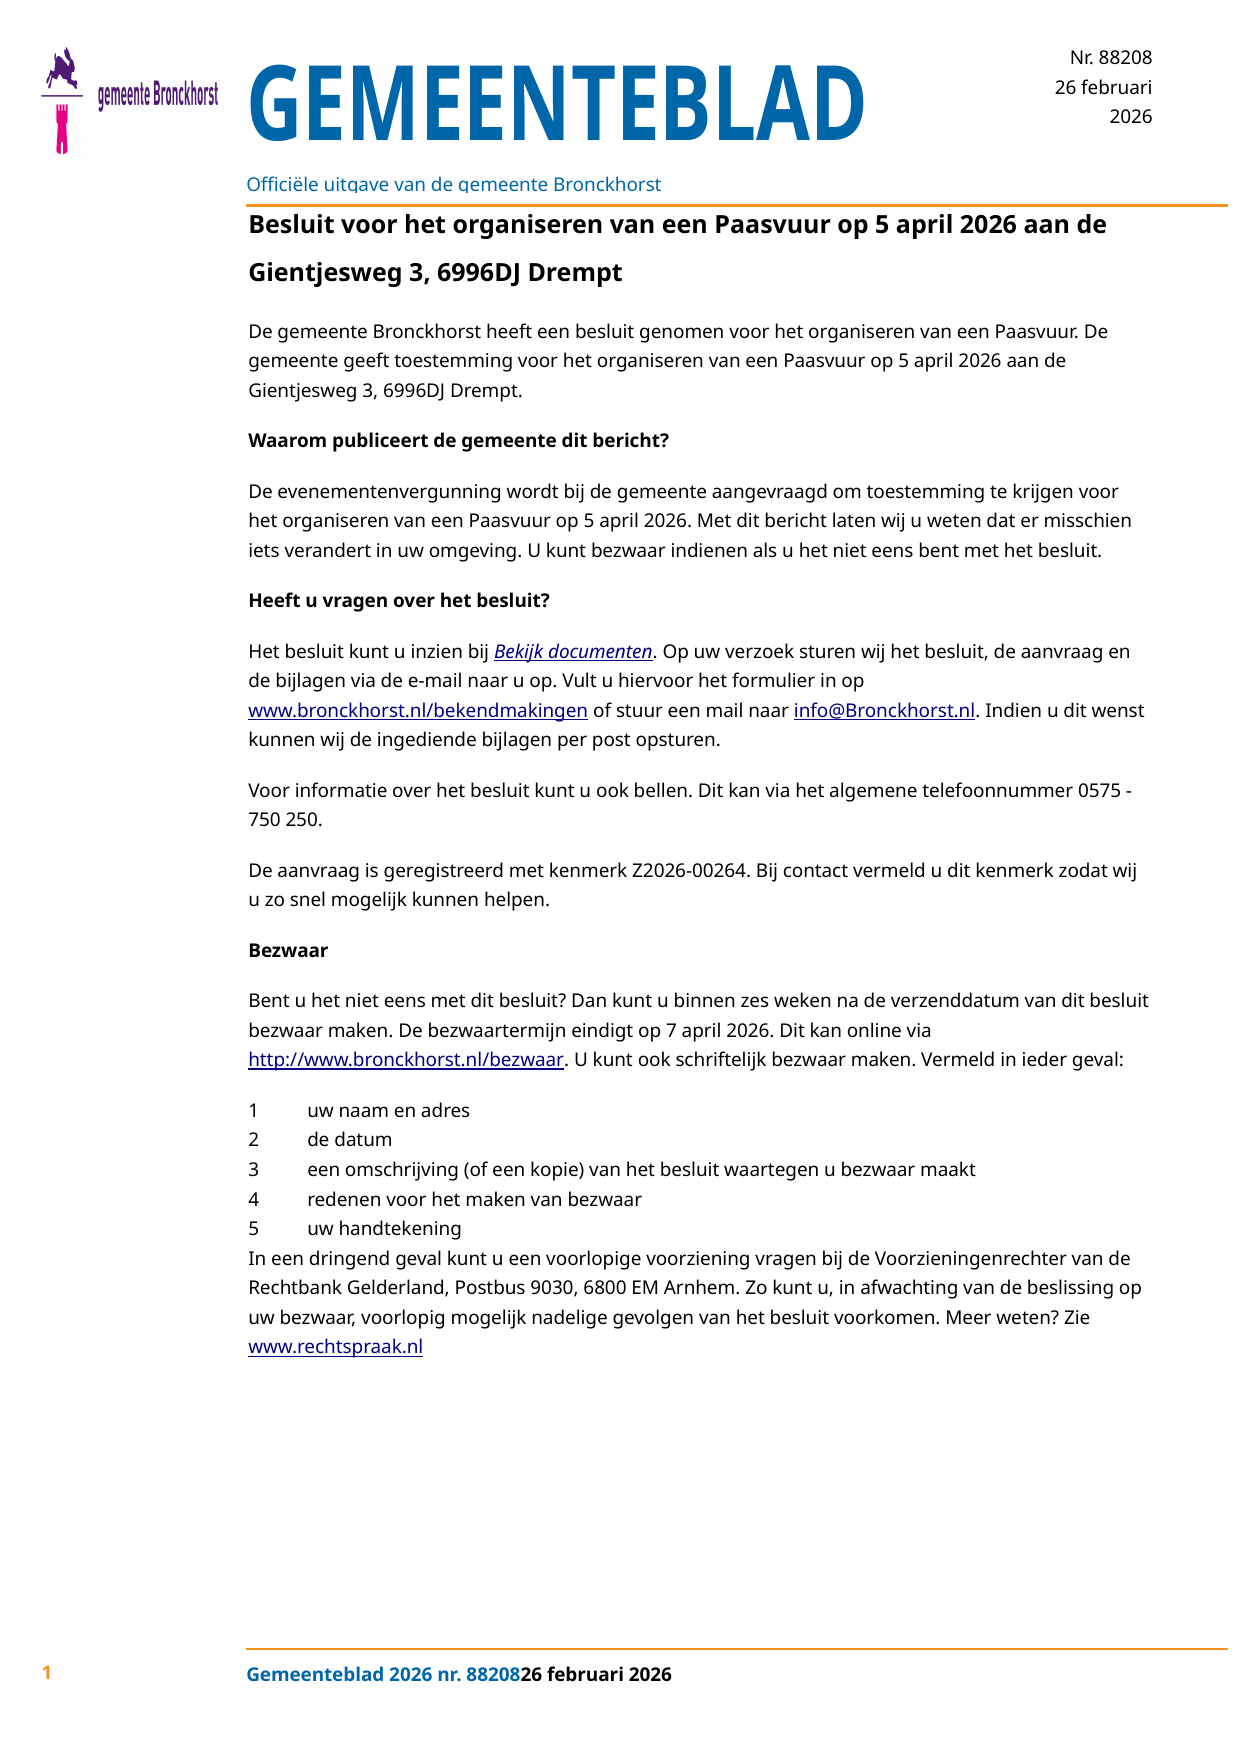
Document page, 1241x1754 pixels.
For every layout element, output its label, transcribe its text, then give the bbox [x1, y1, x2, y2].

list redenen voor het maken van bezwaar [248, 1186, 1152, 1212]
text Bent u het niet eens met dit besluit? Dan kunt u binnen zes weken na de verzenddatum van dit besluit bezwaar maken. De bezwaartermijn eindigt op 7 april 2026. Dit kan online via http://www.bronckhorst.nl/bezwaar. U kunt ook schriftelijk bezwaar maken. Vermeld in ieder geval: [248, 987, 1152, 1072]
picture [41, 47, 231, 172]
text Bezwaar [248, 937, 1152, 963]
list uw handtekening [248, 1215, 1152, 1241]
text In een dringend geval kunt u een voorlopige voorziening vragen bij de Voorzieningenrechter van de Rechtbank Gelderland, Postbus 9030, 6800 EM Arnhem. Zo kunt u, in afwachting van de beslissing op uw bezwaar, voorlopig mogelijk nadelige gevolgen van het besluit voorkomen. Meer weten? Zie www.rechtspraak.nl [248, 1245, 1152, 1359]
list uw naam en adres [248, 1097, 1152, 1123]
list een omschrijving (of een kopie) van het besluit waartegen u bezwaar maakt [248, 1156, 1152, 1182]
text Waarom publiceert de gemeente dit bericht? [248, 427, 1152, 453]
text Besluit voor het organiseren van een Paasvuur op 5 april 2026 aan de Gientjesweg 3, 6996DJ Drempt [248, 207, 1152, 288]
text De evenementenvergunning wordt bij de gemeente aangevraagd om toestemming te krijgen voor het organiseren van een Paasvuur op 5 april 2026. Met dit bericht laten wij u weten dat er misschien iets verandert in uw omgeving. U kunt bezwaar indienen als u het niet eens bent met het besluit. [248, 478, 1152, 563]
text De aanvraag is geregistreerd met kenmerk Z2026-00264. Bij contact vermeld u dit kenmerk zodat wij u zo snel mogelijk kunnen helpen. [248, 857, 1152, 912]
list de datum [248, 1127, 1152, 1152]
text Voor informatie over het besluit kunt u ook bellen. Dit kan via het algemene telefoonnummer 0575 - 750 250. [248, 777, 1152, 832]
text De gemeente Bronckhorst heeft een besluit genomen voor het organiseren van een Paasvuur. De gemeente geeft toestemming voor het organiseren van een Paasvuur op 5 april 2026 aan de Gientjesweg 3, 6996DJ Drempt. [248, 318, 1152, 403]
text Het besluit kunt u inzien bij Bekijk documenten. Op uw verzoek sturen wij het besluit, de aanvraag en de bijlagen via de e-mail naar u op. Vult u hiervoor het formulier in op www.bronckhorst.nl/bekendmakingen of stuur een mail naar info@Bronckhorst.nl. Indien u dit wenst kunnen wij de ingediende bijlagen per post opsturen. [248, 638, 1152, 752]
text Heeft u vragen over het besluit? [248, 587, 1152, 613]
